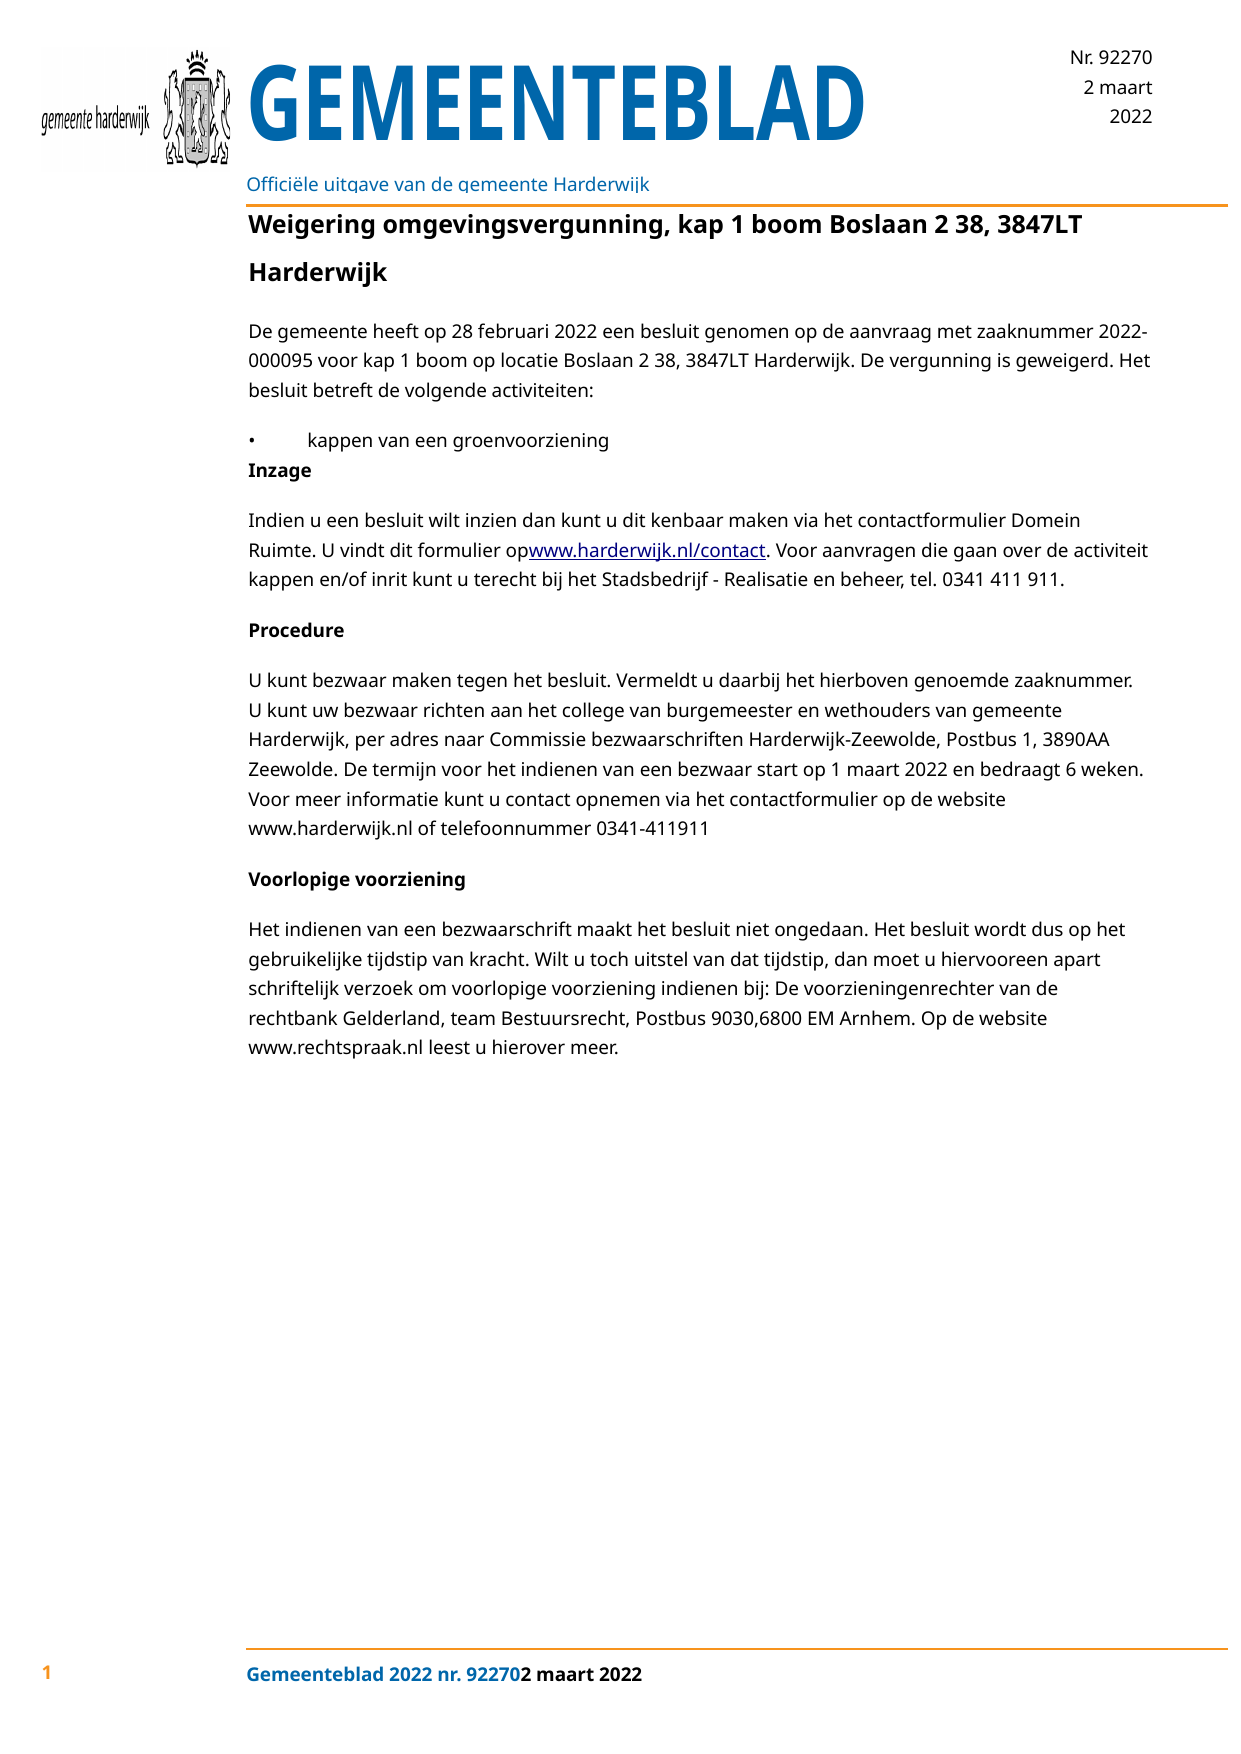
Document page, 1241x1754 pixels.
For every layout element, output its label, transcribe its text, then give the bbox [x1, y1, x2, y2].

list kappen van een groenvoorziening [248, 427, 1152, 453]
picture [41, 47, 231, 172]
text Inzage [248, 457, 1152, 483]
text Voorlopige voorziening [248, 866, 1152, 892]
text Indien u een besluit wilt inzien dan kunt u dit kenbaar maken via het contactformulier Domein Ruimte. U vindt dit formulier opwww.harderwijk.nl/contact. Voor aanvragen die gaan over de activiteit kappen en/of inrit kunt u terecht bij het Stadsbedrijf - Realisatie en beheer, tel. 0341 411 911. [248, 507, 1152, 592]
text U kunt bezwaar maken tegen het besluit. Vermeldt u daarbij het hierboven genoemde zaaknummer. U kunt uw bezwaar richten aan het college van burgemeester en wethouders van gemeente Harderwijk, per adres naar Commissie bezwaarschriften Harderwijk-Zeewolde, Postbus 1, 3890AA Zeewolde. De termijn voor het indienen van een bezwaar start op 1 maart 2022 en bedraagt 6 weken. Voor meer informatie kunt u contact opnemen via het contactformulier op de website www.harderwijk.nl of telefoonnummer 0341-411911 [248, 667, 1152, 841]
text De gemeente heeft op 28 februari 2022 een besluit genomen op de aanvraag met zaaknummer 2022-000095 voor kap 1 boom op locatie Boslaan 2 38, 3847LT Harderwijk. De vergunning is geweigerd. Het besluit betreft de volgende activiteiten: [248, 318, 1152, 403]
text Weigering omgevingsvergunning, kap 1 boom Boslaan 2 38, 3847LT Harderwijk [248, 207, 1152, 288]
text Het indienen van een bezwaarschrift maakt het besluit niet ongedaan. Het besluit wordt dus op het gebruikelijke tijdstip van kracht. Wilt u toch uitstel van dat tijdstip, dan moet u hiervooreen apart schriftelijk verzoek om voorlopige voorziening indienen bij: De voorzieningenrechter van de rechtbank Gelderland, team Bestuursrecht, Postbus 9030,6800 EM Arnhem. Op de website www.rechtspraak.nl leest u hierover meer. [248, 916, 1152, 1060]
text Procedure [248, 617, 1152, 643]
